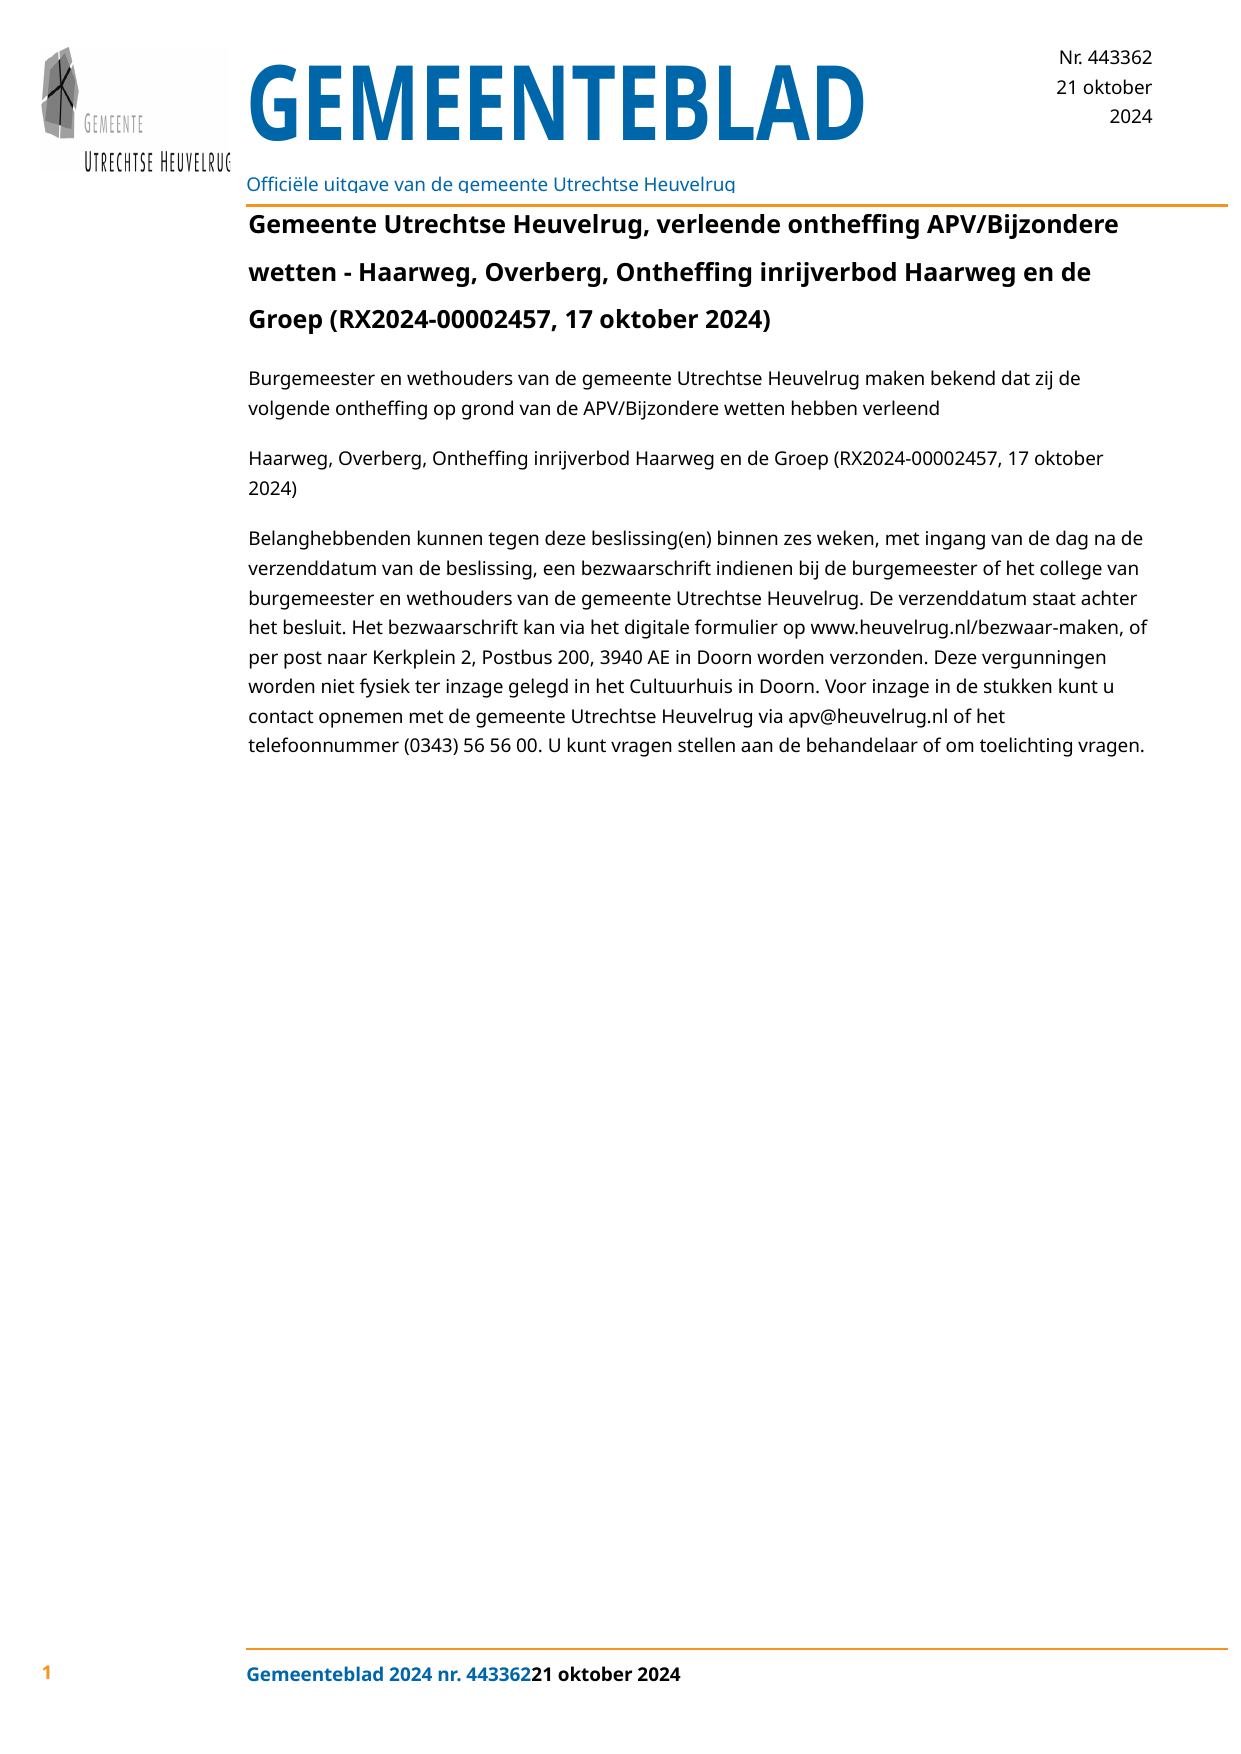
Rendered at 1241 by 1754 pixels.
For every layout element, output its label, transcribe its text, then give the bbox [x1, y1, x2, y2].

text Belanghebbenden kunnen tegen deze beslissing(en) binnen zes weken, met ingang van de dag na de verzenddatum van de beslissing, een bezwaarschrift indienen bij de burgemeester of het college van burgemeester en wethouders van de gemeente Utrechtse Heuvelrug. De verzenddatum staat achter het besluit. Het bezwaarschrift kan via het digitale formulier op www.heuvelrug.nl/bezwaar-maken, of per post naar Kerkplein 2, Postbus 200, 3940 AE in Doorn worden verzonden. Deze vergunningen worden niet fysiek ter inzage gelegd in het Cultuurhuis in Doorn. Voor inzage in de stukken kunt u contact opnemen met de gemeente Utrechtse Heuvelrug via apv@heuvelrug.nl of het telefoonnummer (0343) 56 56 00. U kunt vragen stellen aan de behandelaar of om toelichting vragen. [248, 526, 1152, 758]
text Burgemeester en wethouders van de gemeente Utrechtse Heuvelrug maken bekend dat zij de volgende ontheffing op grond van de APV/Bijzondere wetten hebben verleend [248, 366, 1152, 421]
text Haarweg, Overberg, Ontheffing inrijverbod Haarweg en de Groep (RX2024-00002457, 17 oktober 2024) [248, 446, 1152, 501]
picture [41, 47, 231, 172]
text Gemeente Utrechtse Heuvelrug, verleende ontheffing APV/Bijzondere wetten - Haarweg, Overberg, Ontheffing inrijverbod Haarweg en de Groep (RX2024-00002457, 17 oktober 2024) [248, 207, 1152, 336]
